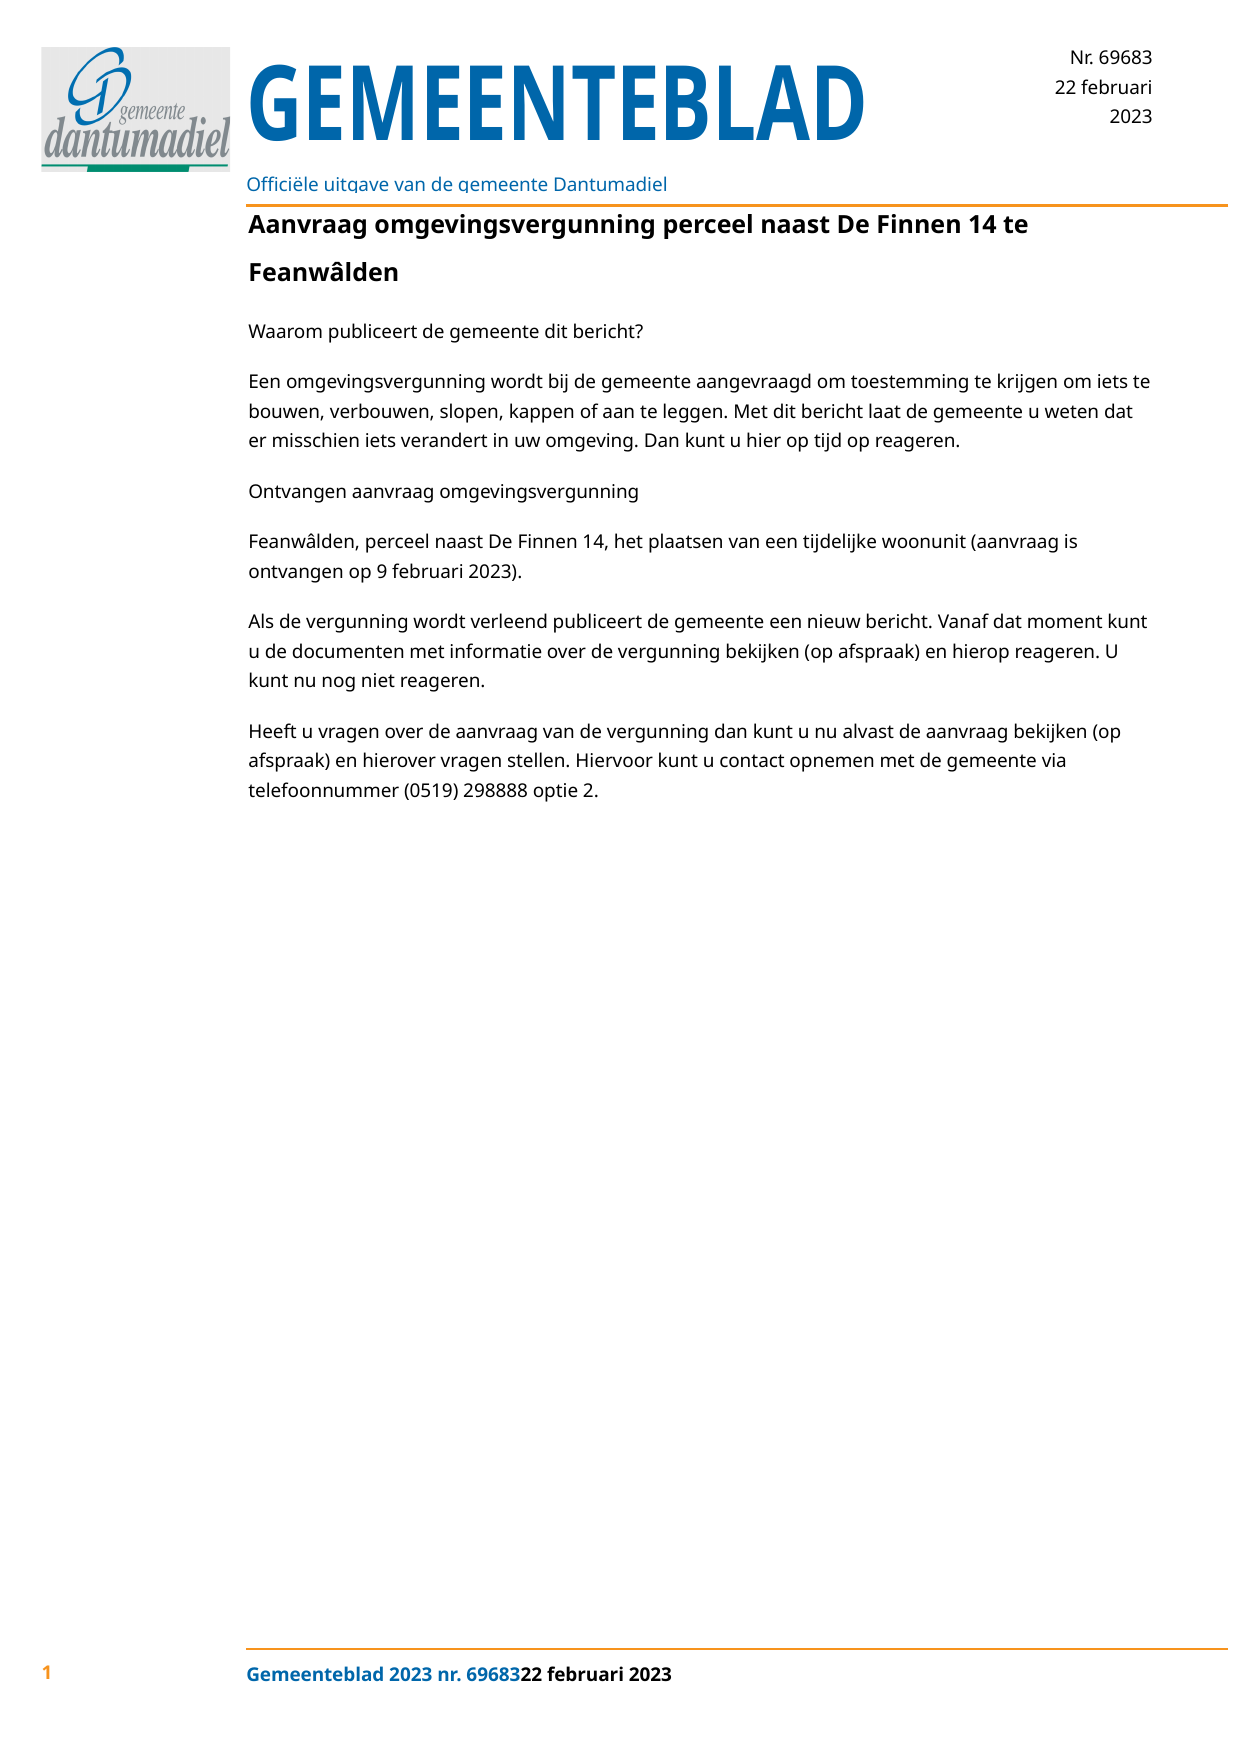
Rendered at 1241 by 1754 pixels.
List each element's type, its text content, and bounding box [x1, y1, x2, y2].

text Ontvangen aanvraag omgevingsvergunning [248, 478, 1152, 504]
picture [41, 47, 231, 172]
text Feanwâlden, perceel naast De Finnen 14, het plaatsen van een tijdelijke woonunit (aanvraag is ontvangen op 9 februari 2023). [248, 528, 1152, 584]
text Een omgevingsvergunning wordt bij de gemeente aangevraagd om toestemming te krijgen om iets te bouwen, verbouwen, slopen, kappen of aan te leggen. Met dit bericht laat de gemeente u weten dat er misschien iets verandert in uw omgeving. Dan kunt u hier op tijd op reageren. [248, 368, 1152, 453]
text Als de vergunning wordt verleend publiceert de gemeente een nieuw bericht. Vanaf dat moment kunt u de documenten met informatie over de vergunning bekijken (op afspraak) en hierop reageren. U kunt nu nog niet reageren. [248, 608, 1152, 693]
text Heeft u vragen over de aanvraag van de vergunning dan kunt u nu alvast de aanvraag bekijken (op afspraak) en hierover vragen stellen. Hiervoor kunt u contact opnemen met de gemeente via telefoonnummer (0519) 298888 optie 2. [248, 718, 1152, 803]
text Aanvraag omgevingsvergunning perceel naast De Finnen 14 te Feanwâlden [248, 207, 1152, 288]
text Waarom publiceert de gemeente dit bericht? [248, 318, 1152, 344]
